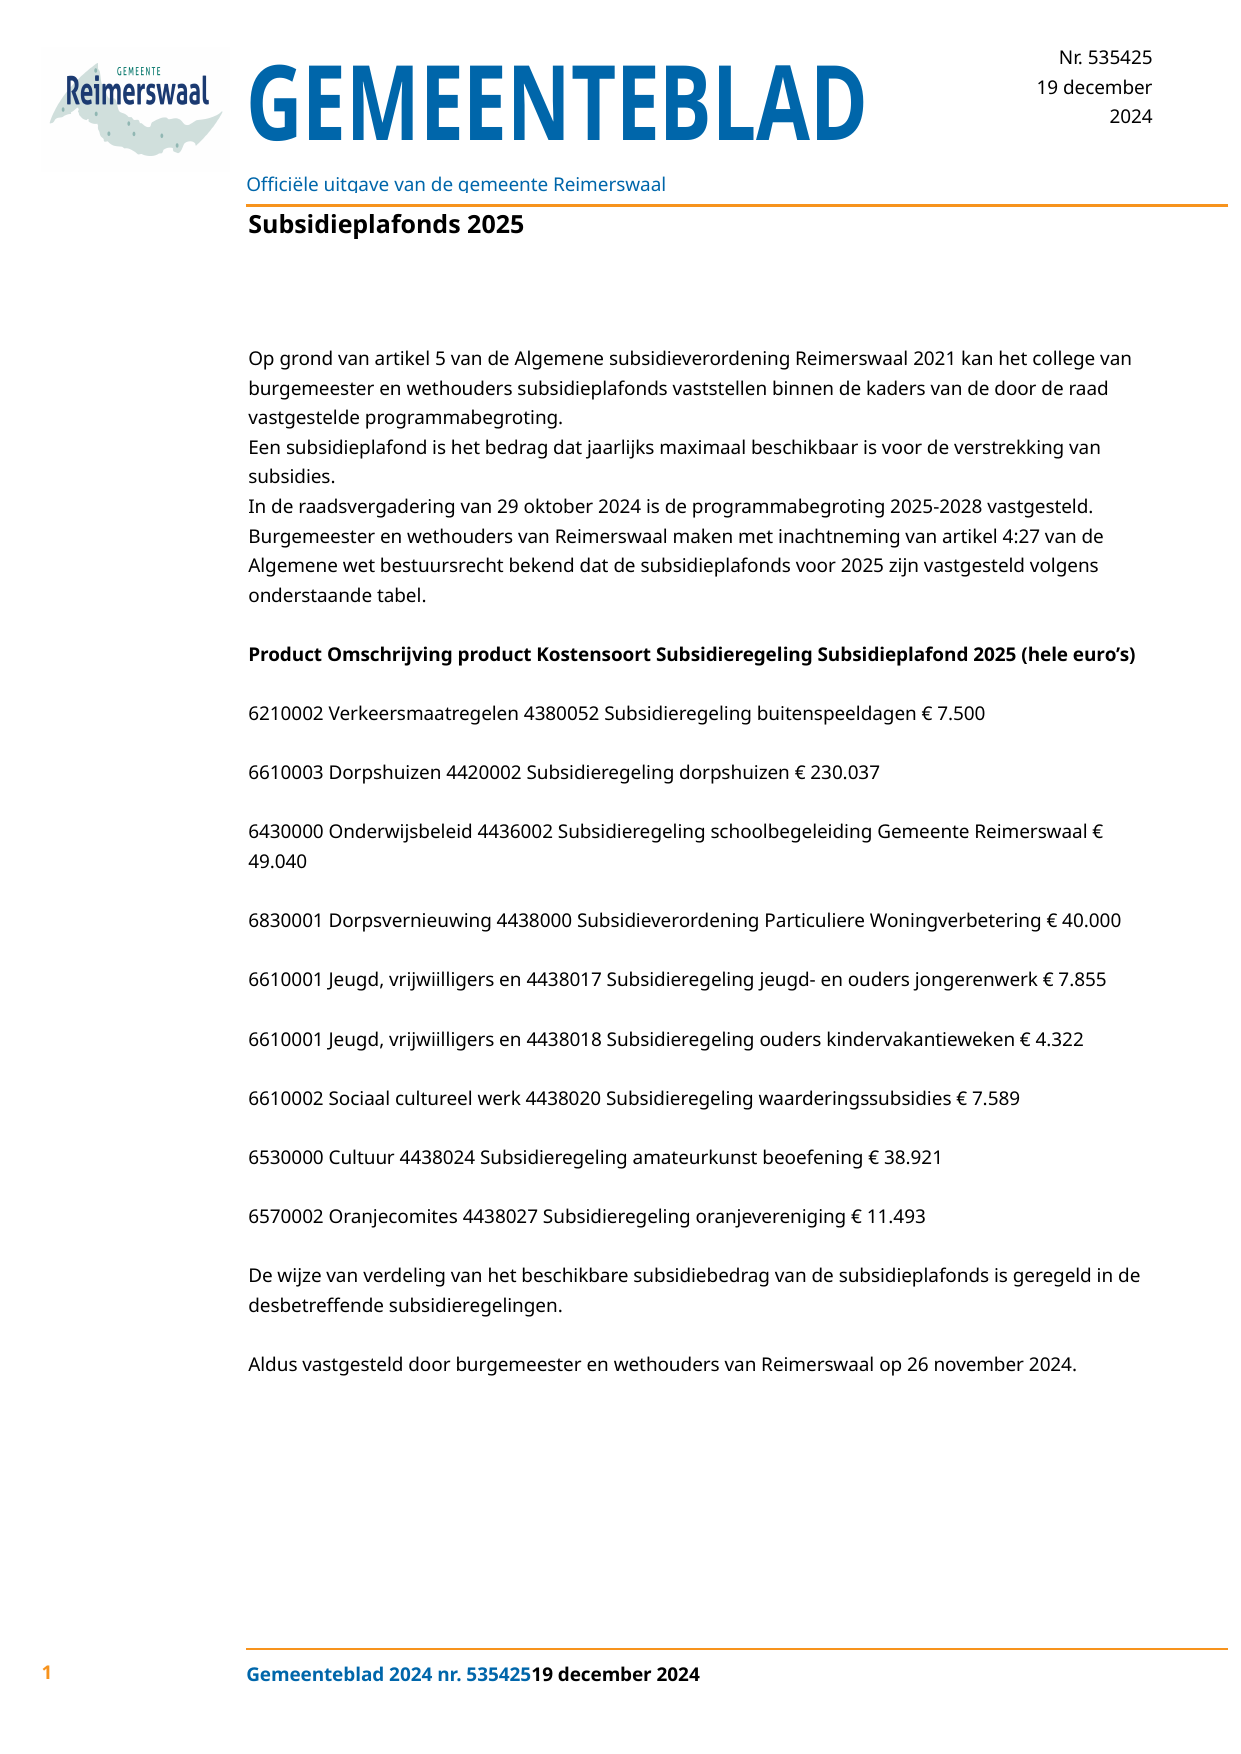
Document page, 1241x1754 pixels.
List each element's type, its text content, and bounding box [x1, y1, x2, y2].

text Product Omschrijving product Kostensoort Subsidieregeling Subsidieplafond 2025 (hele euro’s) [248, 641, 1152, 667]
text De wijze van verdeling van het beschikbare subsidiebedrag van de subsidieplafonds is geregeld in de desbetreffende subsidieregelingen. [248, 1262, 1152, 1318]
text 6530000 Cultuur 4438024 Subsidieregeling amateurkunst beoefening € 38.921 [248, 1144, 1152, 1170]
text Subsidieplafonds 2025 [248, 207, 1152, 241]
text 6830001 Dorpsvernieuwing 4438000 Subsidieverordening Particuliere Woningverbetering € 40.000 [248, 907, 1152, 933]
text In de raadsvergadering van 29 oktober 2024 is de programmabegroting 2025-2028 vastgesteld. [248, 493, 1152, 519]
text 6570002 Oranjecomites 4438027 Subsidieregeling oranjevereniging € 11.493 [248, 1203, 1152, 1229]
text Aldus vastgesteld door burgemeester en wethouders van Reimerswaal op 26 november 2024. [248, 1351, 1152, 1377]
text 6610002 Sociaal cultureel werk 4438020 Subsidieregeling waarderingssubsidies € 7.589 [248, 1085, 1152, 1111]
text Op grond van artikel 5 van de Algemene subsidieverordening Reimerswaal 2021 kan het college van burgemeester en wethouders subsidieplafonds vaststellen binnen de kaders van de door de raad vastgestelde programmabegroting. [248, 345, 1152, 430]
text 6610001 Jeugd, vrijwiilligers en 4438017 Subsidieregeling jeugd- en ouders jongerenwerk € 7.855 [248, 967, 1152, 992]
text 6210002 Verkeersmaatregelen 4380052 Subsidieregeling buitenspeeldagen € 7.500 [248, 700, 1152, 726]
text 6610001 Jeugd, vrijwiilligers en 4438018 Subsidieregeling ouders kindervakantieweken € 4.322 [248, 1026, 1152, 1051]
text Een subsidieplafond is het bedrag dat jaarlijks maximaal beschikbaar is voor de verstrekking van subsidies. [248, 434, 1152, 489]
text 6610003 Dorpshuizen 4420002 Subsidieregeling dorpshuizen € 230.037 [248, 759, 1152, 785]
text 6430000 Onderwijsbeleid 4436002 Subsidieregeling schoolbegeleiding Gemeente Reimerswaal € 49.040 [248, 819, 1152, 874]
picture [41, 47, 231, 172]
text Burgemeester en wethouders van Reimerswaal maken met inachtneming van artikel 4:27 van de Algemene wet bestuursrecht bekend dat de subsidieplafonds voor 2025 zijn vastgesteld volgens onderstaande tabel. [248, 523, 1152, 608]
